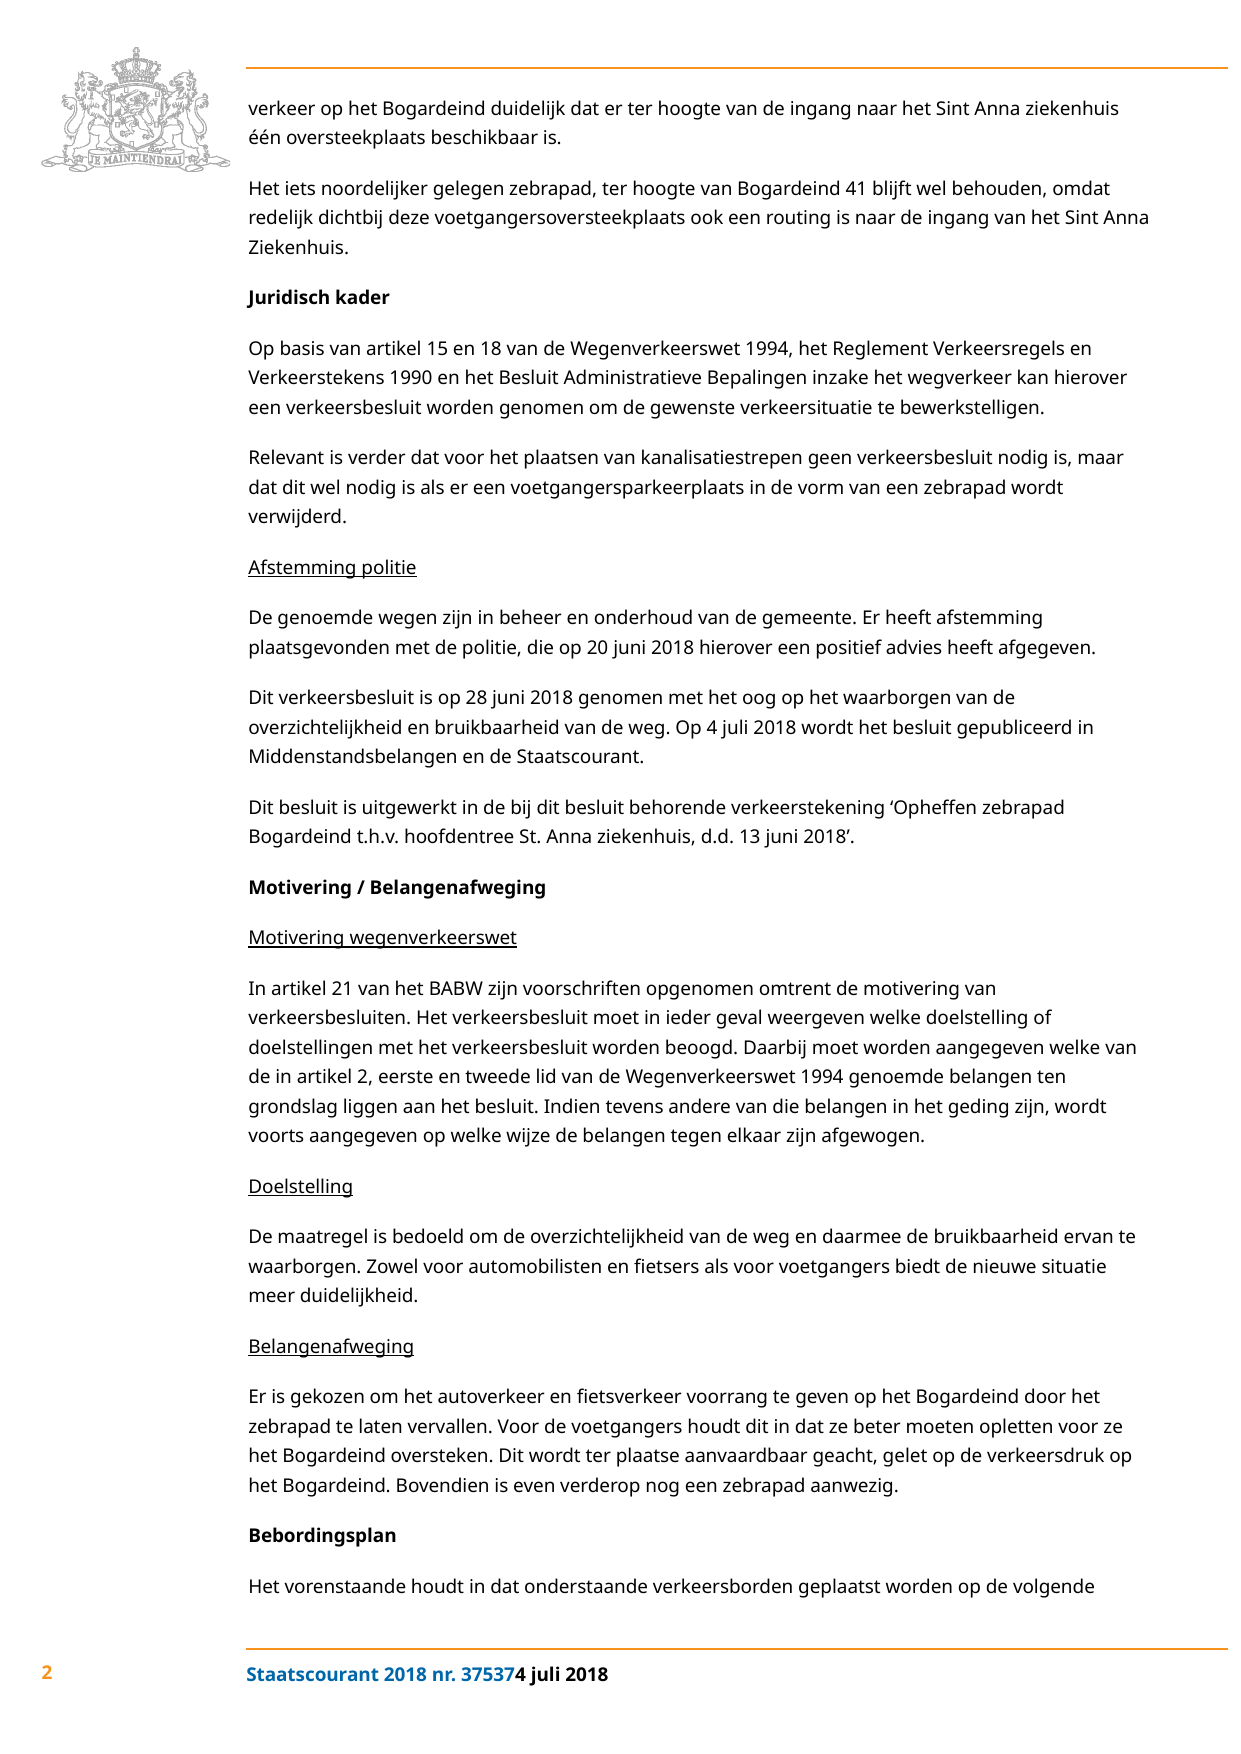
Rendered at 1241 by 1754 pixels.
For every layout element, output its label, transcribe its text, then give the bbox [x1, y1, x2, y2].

text Dit besluit is uitgewerkt in de bij dit besluit behorende verkeerstekening ‘Opheffen zebrapad Bogardeind t.h.v. hoofdentree St. Anna ziekenhuis, d.d. 13 juni 2018’. [248, 794, 1152, 849]
picture [41, 47, 231, 172]
text Het iets noordelijker gelegen zebrapad, ter hoogte van Bogardeind 41 blijft wel behouden, omdat redelijk dichtbij deze voetgangersoversteekplaats ook een routing is naar de ingang van het Sint Anna Ziekenhuis. [248, 175, 1152, 260]
text Doelstelling [248, 1173, 1152, 1199]
text De genoemde wegen zijn in beheer en onderhoud van de gemeente. Er heeft afstemming plaatsgevonden met de politie, die op 20 juni 2018 hierover een positief advies heeft afgegeven. [248, 604, 1152, 660]
text Op basis van artikel 15 en 18 van de Wegenverkeerswet 1994, het Reglement Verkeersregels en Verkeerstekens 1990 en het Besluit Administratieve Bepalingen inzake het wegverkeer kan hierover een verkeersbesluit worden genomen om de gewenste verkeersituatie te bewerkstelligen. [248, 335, 1152, 420]
text Er is gekozen om het autoverkeer en fietsverkeer voorrang te geven op het Bogardeind door het zebrapad te laten vervallen. Voor de voetgangers houdt dit in dat ze beter moeten opletten voor ze het Bogardeind oversteken. Dit wordt ter plaatse aanvaardbaar geacht, gelet op de verkeersdruk op het Bogardeind. Bovendien is even verderop nog een zebrapad aanwezig. [248, 1383, 1152, 1498]
text Dit verkeersbesluit is op 28 juni 2018 genomen met het oog op het waarborgen van de overzichtelijkheid en bruikbaarheid van de weg. Op 4 juli 2018 wordt het besluit gepubliceerd in Middenstandsbelangen en de Staatscourant. [248, 684, 1152, 769]
text In artikel 21 van het BABW zijn voorschriften opgenomen omtrent de motivering van verkeersbesluiten. Het verkeersbesluit moet in ieder geval weergeven welke doelstelling of doelstellingen met het verkeersbesluit worden beoogd. Daarbij moet worden aangegeven welke van de in artikel 2, eerste en tweede lid van de Wegenverkeerswet 1994 genoemde belangen ten grondslag liggen aan het besluit. Indien tevens andere van die belangen in het geding zijn, wordt voorts aangegeven op welke wijze de belangen tegen elkaar zijn afgewogen. [248, 975, 1152, 1148]
text Belangenafweging [248, 1333, 1152, 1359]
text Het vorenstaande houdt in dat onderstaande verkeersborden geplaatst worden op de volgende [248, 1573, 1152, 1599]
text Afstemming politie [248, 554, 1152, 580]
text Relevant is verder dat voor het plaatsen van kanalisatiestrepen geen verkeersbesluit nodig is, maar dat dit wel nodig is als er een voetgangersparkeerplaats in de vorm van een zebrapad wordt verwijderd. [248, 444, 1152, 529]
text verkeer op het Bogardeind duidelijk dat er ter hoogte van de ingang naar het Sint Anna ziekenhuis één oversteekplaats beschikbaar is. [248, 95, 1152, 150]
text Motivering / Belangenafweging [248, 874, 1152, 900]
text Motivering wegenverkeerswet [248, 924, 1152, 950]
text Juridisch kader [248, 284, 1152, 310]
text Bebordingsplan [248, 1523, 1152, 1548]
text De maatregel is bedoeld om de overzichtelijkheid van de weg en daarmee de bruikbaarheid ervan te waarborgen. Zowel voor automobilisten en fietsers als voor voetgangers biedt de nieuwe situatie meer duidelijkheid. [248, 1223, 1152, 1308]
